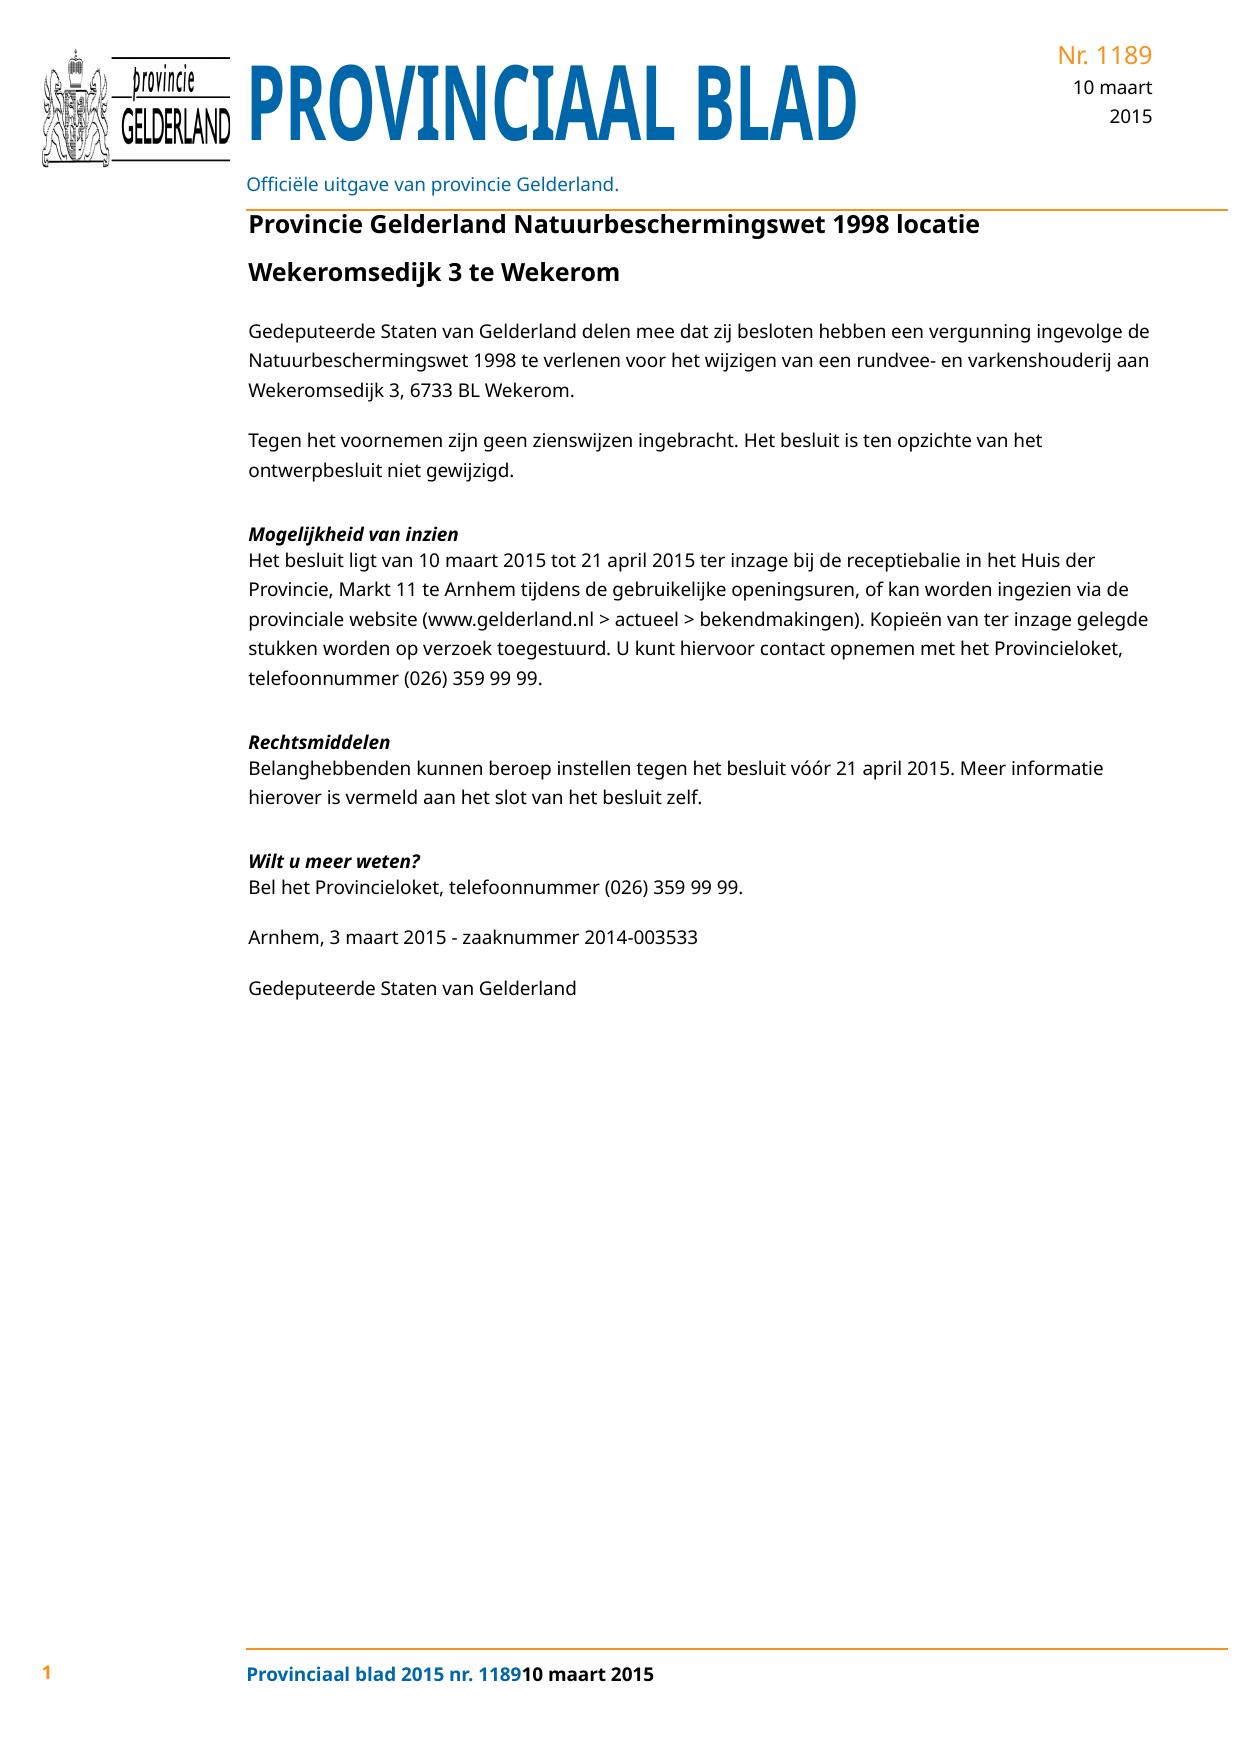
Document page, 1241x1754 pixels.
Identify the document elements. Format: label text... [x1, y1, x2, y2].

text Belanghebbenden kunnen beroep instellen tegen het besluit vóór 21 april 2015. Meer informatie hierover is vermeld aan het slot van het besluit zelf. [248, 755, 1152, 810]
text Het besluit ligt van 10 maart 2015 tot 21 april 2015 ter inzage bij de receptiebalie in het Huis der Provincie, Markt 11 te Arnhem tijdens de gebruikelijke openingsuren, of kan worden ingezien via de provinciale website (www.gelderland.nl > actueel > bekendmakingen). Kopieën van ter inzage gelegde stukken worden op verzoek toegestuurd. U kunt hiervoor contact opnemen met het Provincieloket, telefoonnummer (026) 359 99 99. [248, 547, 1152, 691]
picture [41, 47, 231, 172]
text Gedeputeerde Staten van Gelderland delen mee dat zij besloten hebben een vergunning ingevolge de Natuurbeschermingswet 1998 te verlenen voor het wijzigen van een rundvee- en varkenshouderij aan Wekeromsedijk 3, 6733 BL Wekerom. [248, 318, 1152, 403]
text Wilt u meer weten? [248, 848, 1152, 874]
text Bel het Provincieloket, telefoonnummer (026) 359 99 99. [248, 874, 1152, 900]
text Provincie Gelderland Natuurbeschermingswet 1998 locatie Wekeromsedijk 3 te Wekerom [248, 211, 1152, 288]
text Gedeputeerde Staten van Gelderland [248, 975, 1152, 1001]
text Arnhem, 3 maart 2015 - zaaknummer 2014-003533 [248, 924, 1152, 950]
text Tegen het voornemen zijn geen zienswijzen ingebracht. Het besluit is ten opzichte van het ontwerpbesluit niet gewijzigd. [248, 427, 1152, 483]
text Rechtsmiddelen [248, 729, 1152, 755]
text Mogelijkheid van inzien [248, 521, 1152, 547]
